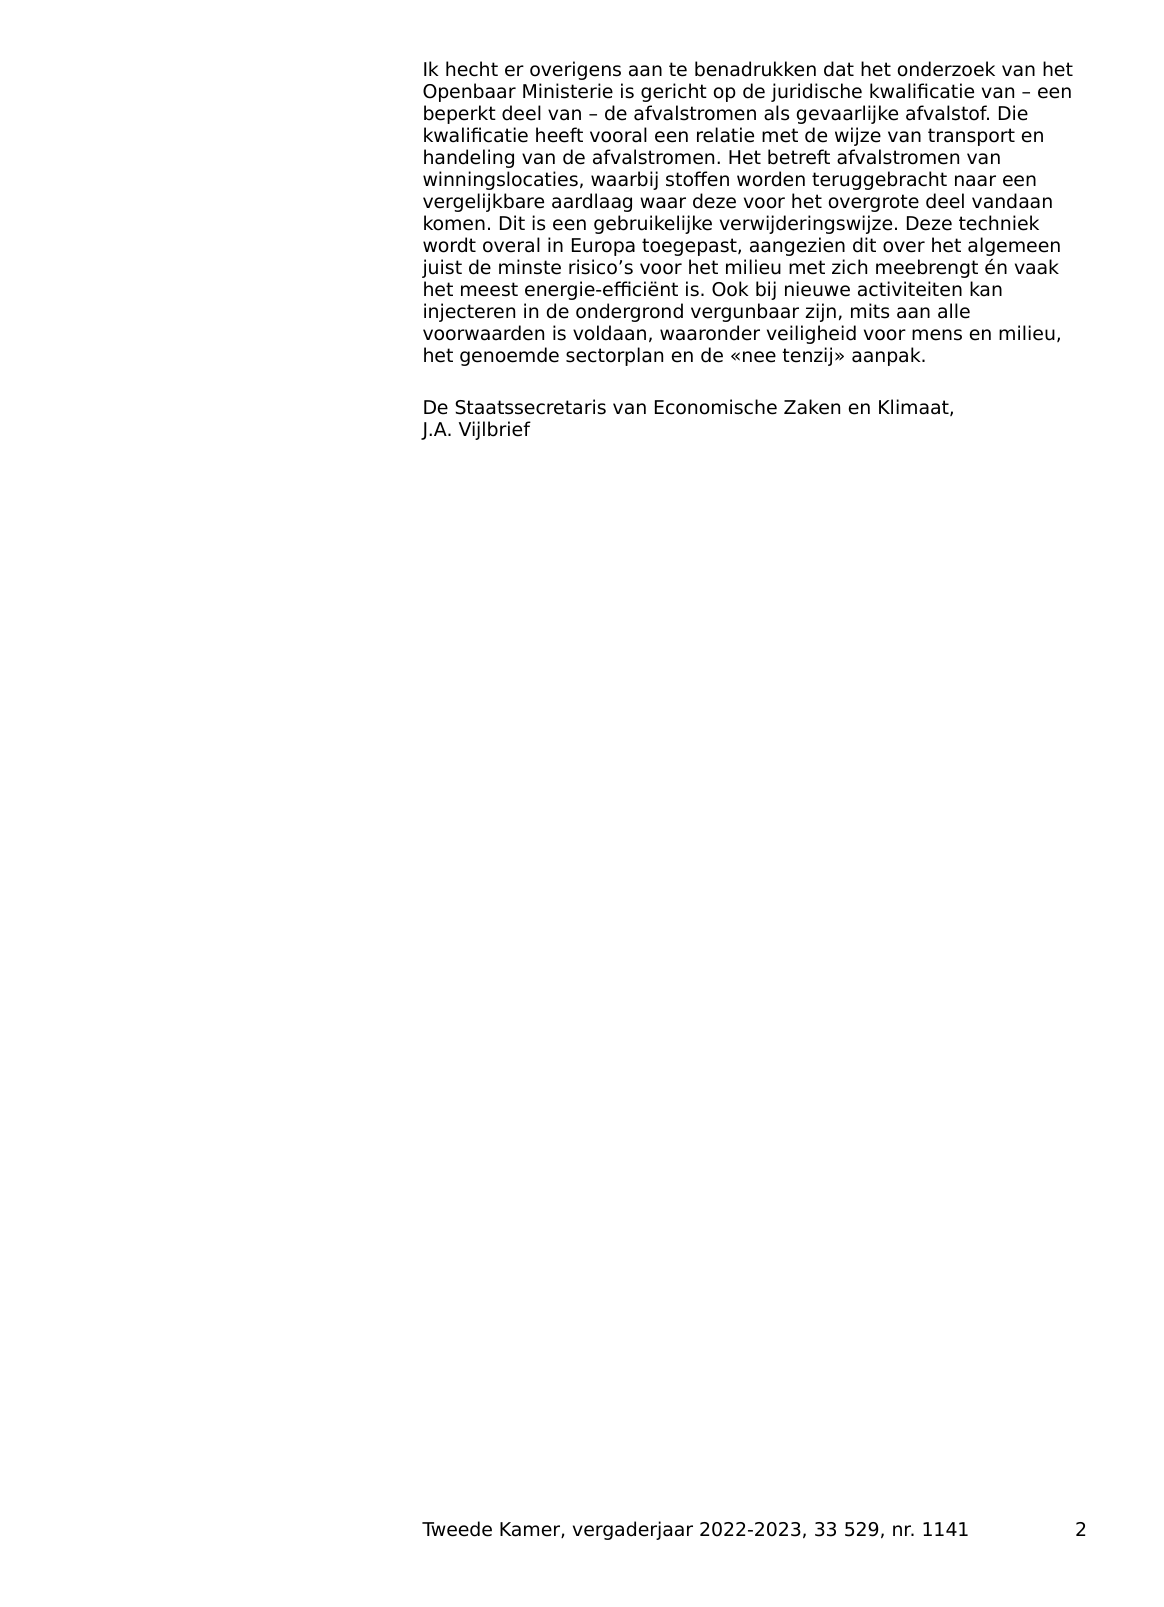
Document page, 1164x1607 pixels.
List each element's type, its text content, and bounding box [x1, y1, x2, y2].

text Ik hecht er overigens aan te benadrukken dat het onderzoek van het Openbaar Ministerie is gericht op de juridische kwalificatie van – een beperkt deel van – de afvalstromen als gevaarlijke afvalstof. Die kwalificatie heeft vooral een relatie met de wijze van transport en handeling van de afvalstromen. Het betreft afvalstromen van winningslocaties, waarbij stoffen worden teruggebracht naar een vergelijkbare aardlaag waar deze voor het overgrote deel vandaan komen. Dit is een gebruikelijke verwijderingswijze. Deze techniek wordt overal in Europa toegepast, aangezien dit over het algemeen juist de minste risico’s voor het milieu met zich meebrengt én vaak het meest energie-efficiënt is. Ook bij nieuwe activiteiten kan injecteren in de ondergrond vergunbaar zijn, mits aan alle voorwaarden is voldaan, waaronder veiligheid voor mens en milieu, het genoemde sectorplan en de «nee tenzij» aanpak. [422, 59, 1087, 367]
text De Staatssecretaris van Economische Zaken en Klimaat, J.A. Vijlbrief [422, 397, 1087, 441]
